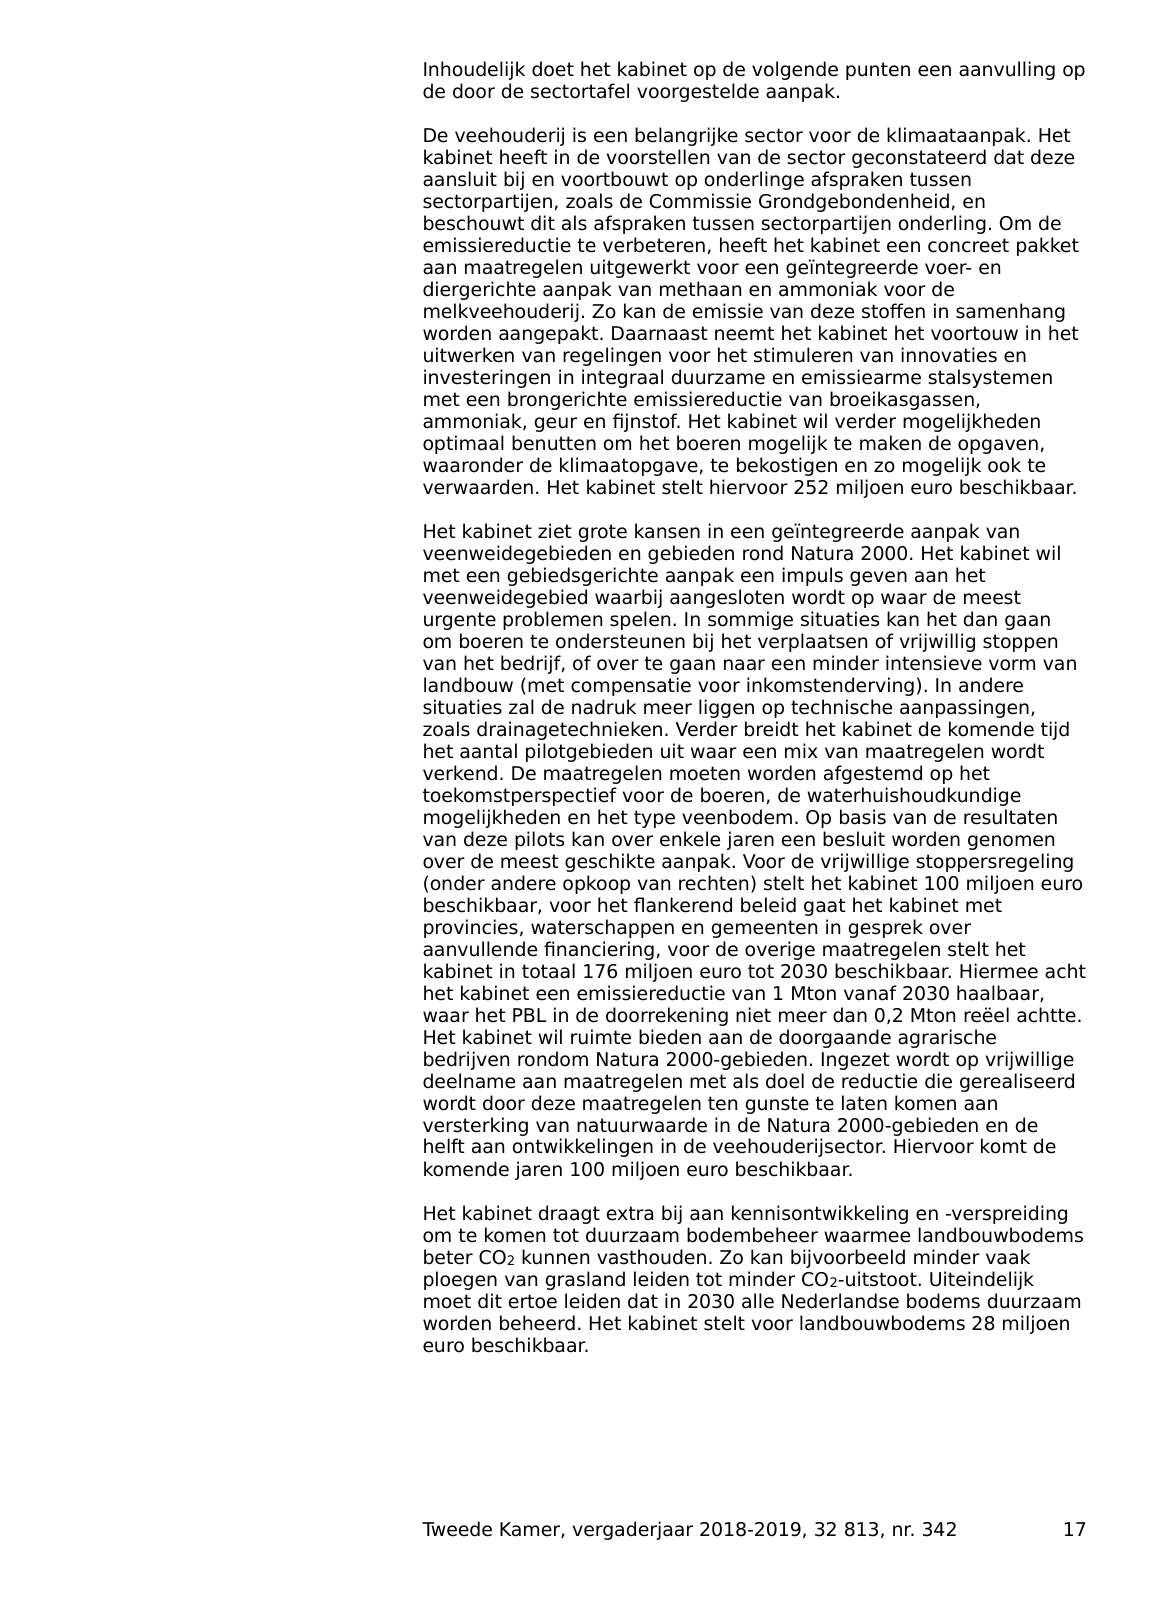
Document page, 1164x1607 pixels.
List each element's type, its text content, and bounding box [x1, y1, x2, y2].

text Het kabinet draagt extra bij aan kennisontwikkeling en -verspreiding om te komen tot duurzaam bodembeheer waarmee landbouwbodems beter CO2 kunnen vasthouden. Zo kan bijvoorbeeld minder vaak ploegen van grasland leiden tot minder CO2-uitstoot. Uiteindelijk moet dit ertoe leiden dat in 2030 alle Nederlandse bodems duurzaam worden beheerd. Het kabinet stelt voor landbouwbodems 28 miljoen euro beschikbaar. [422, 1203, 1087, 1356]
text De veehouderij is een belangrijke sector voor de klimaataanpak. Het kabinet heeft in de voorstellen van de sector geconstateerd dat deze aansluit bij en voortbouwt op onderlinge afspraken tussen sectorpartijen, zoals de Commissie Grondgebondenheid, en beschouwt dit als afspraken tussen sectorpartijen onderling. Om de emissiereductie te verbeteren, heeft het kabinet een concreet pakket aan maatregelen uitgewerkt voor een geïntegreerde voer- en diergerichte aanpak van methaan en ammoniak voor de melkveehouderij. Zo kan de emissie van deze stoffen in samenhang worden aangepakt. Daarnaast neemt het kabinet het voortouw in het uitwerken van regelingen voor het stimuleren van innovaties en investeringen in integraal duurzame en emissiearme stalsystemen met een brongerichte emissiereductie van broeikasgassen, ammoniak, geur en fijnstof. Het kabinet wil verder mogelijkheden optimaal benutten om het boeren mogelijk te maken de opgaven, waaronder de klimaatopgave, te bekostigen en zo mogelijk ook te verwaarden. Het kabinet stelt hiervoor 252 miljoen euro beschikbaar. [422, 125, 1087, 499]
text Het kabinet ziet grote kansen in een geïntegreerde aanpak van veenweidegebieden en gebieden rond Natura 2000. Het kabinet wil met een gebiedsgerichte aanpak een impuls geven aan het veenweidegebied waarbij aangesloten wordt op waar de meest urgente problemen spelen. In sommige situaties kan het dan gaan om boeren te ondersteunen bij het verplaatsen of vrijwillig stoppen van het bedrijf, of over te gaan naar een minder intensieve vorm van landbouw (met compensatie voor inkomstenderving). In andere situaties zal de nadruk meer liggen op technische aanpassingen, zoals drainagetechnieken. Verder breidt het kabinet de komende tijd het aantal pilotgebieden uit waar een mix van maatregelen wordt verkend. De maatregelen moeten worden afgestemd op het toekomstperspectief voor de boeren, de waterhuishoudkundige mogelijkheden en het type veenbodem. Op basis van de resultaten van deze pilots kan over enkele jaren een besluit worden genomen over de meest geschikte aanpak. Voor de vrijwillige stoppersregeling (onder andere opkoop van rechten) stelt het kabinet 100 miljoen euro beschikbaar, voor het flankerend beleid gaat het kabinet met provincies, waterschappen en gemeenten in gesprek over aanvullende financiering, voor de overige maatregelen stelt het kabinet in totaal 176 miljoen euro tot 2030 beschikbaar. Hiermee acht het kabinet een emissiereductie van 1 Mton vanaf 2030 haalbaar, waar het PBL in de doorrekening niet meer dan 0,2 Mton reëel achtte. Het kabinet wil ruimte bieden aan de doorgaande agrarische bedrijven rondom Natura 2000-gebieden. Ingezet wordt op vrijwillige deelname aan maatregelen met als doel de reductie die gerealiseerd wordt door deze maatregelen ten gunste te laten komen aan versterking van natuurwaarde in de Natura 2000-gebieden en de helft aan ontwikkelingen in de veehouderijsector. Hiervoor komt de komende jaren 100 miljoen euro beschikbaar. [422, 521, 1087, 1180]
text Inhoudelijk doet het kabinet op de volgende punten een aanvulling op de door de sectortafel voorgestelde aanpak. [422, 59, 1087, 103]
